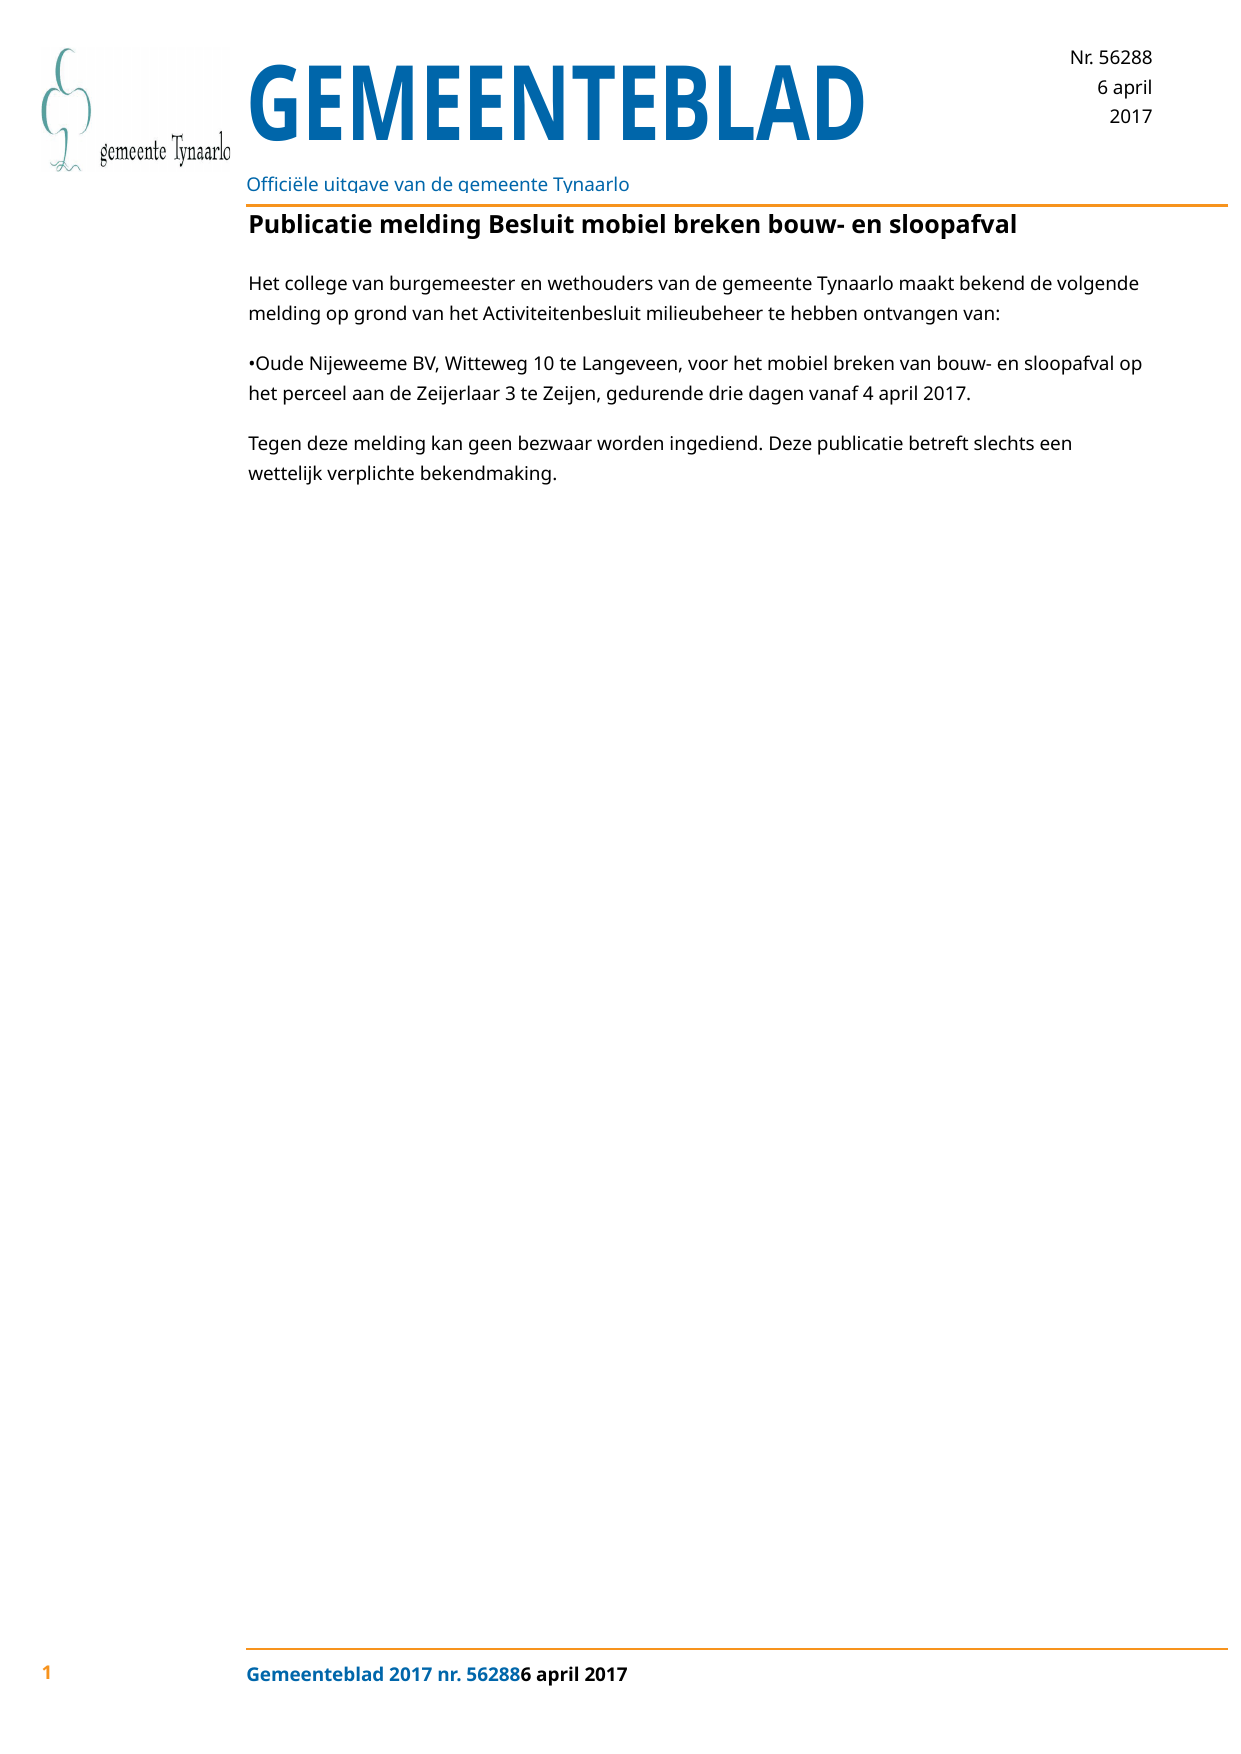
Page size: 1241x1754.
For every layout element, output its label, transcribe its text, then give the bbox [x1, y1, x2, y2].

text •Oude Nijeweeme BV, Witteweg 10 te Langeveen, voor het mobiel breken van bouw- en sloopafval op het perceel aan de Zeijerlaar 3 te Zeijen, gedurende drie dagen vanaf 4 april 2017. [248, 350, 1152, 406]
picture [41, 47, 231, 172]
text Het college van burgemeester en wethouders van de gemeente Tynaarlo maakt bekend de volgende melding op grond van het Activiteitenbesluit milieubeheer te hebben ontvangen van: [248, 270, 1152, 326]
text Publicatie melding Besluit mobiel breken bouw- en sloopafval [248, 207, 1152, 241]
text Tegen deze melding kan geen bezwaar worden ingediend. Deze publicatie betreft slechts een wettelijk verplichte bekendmaking. [248, 430, 1152, 486]
